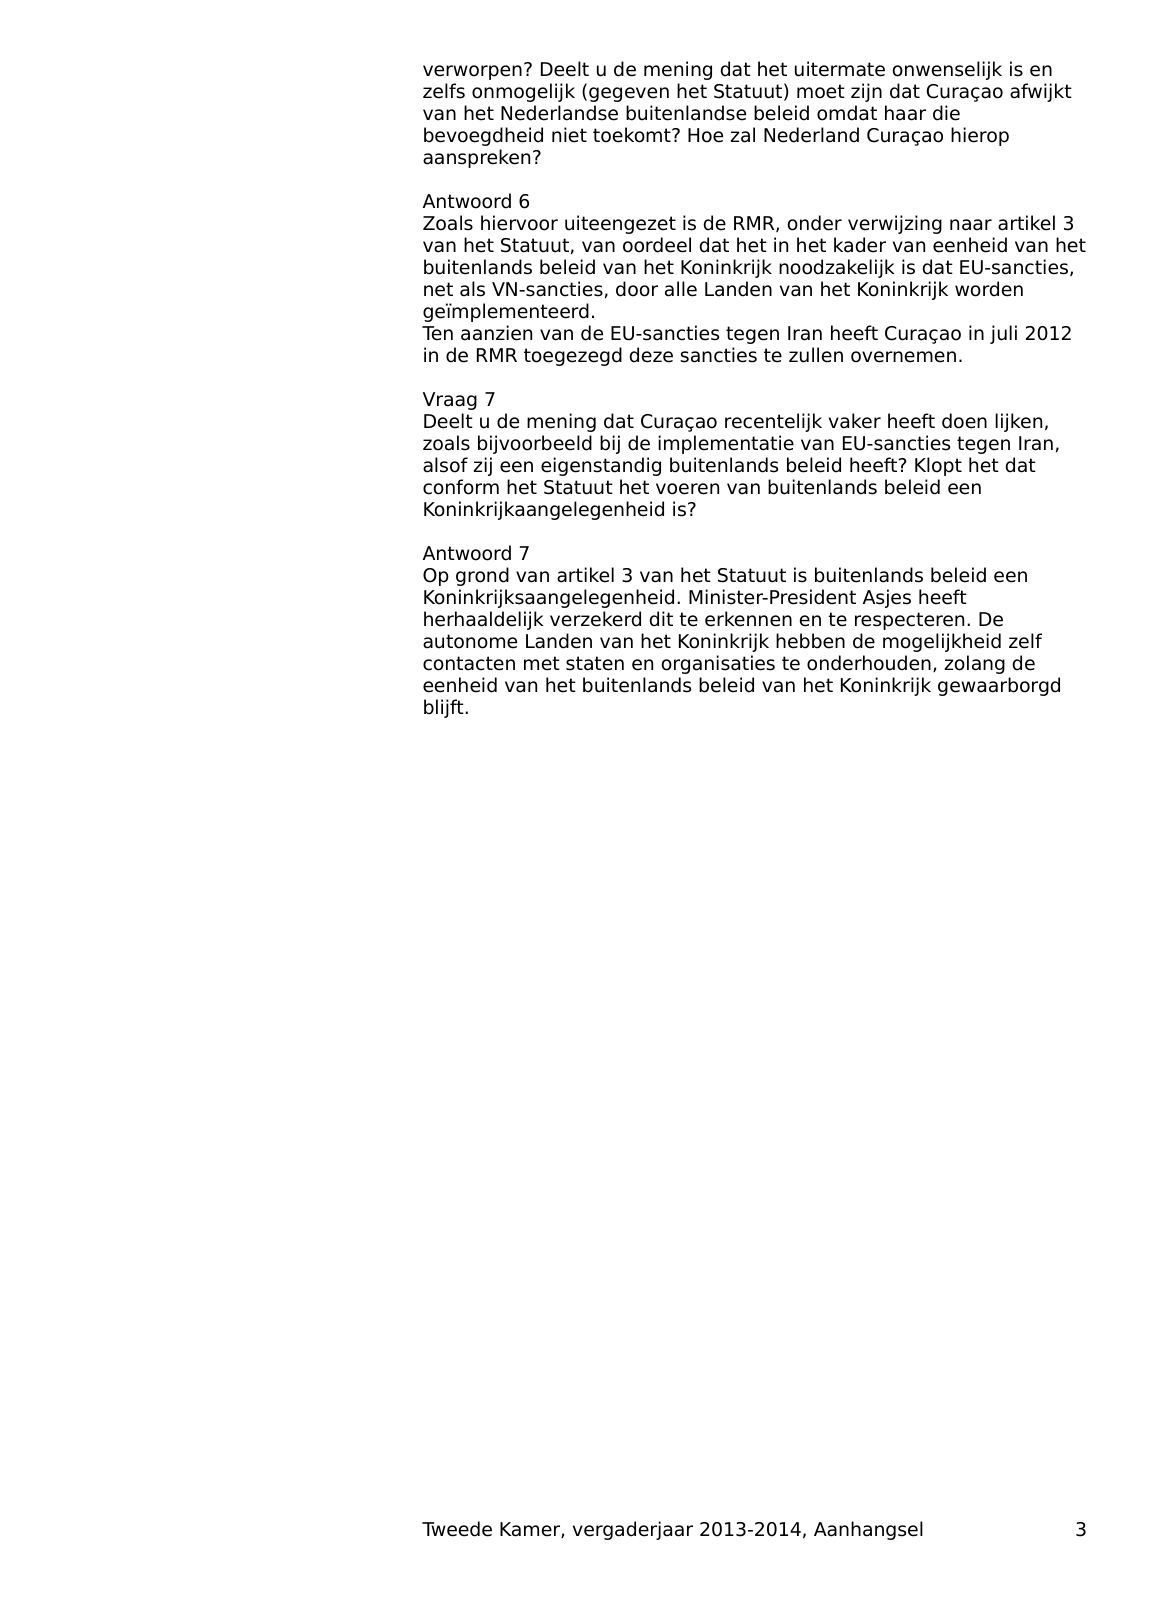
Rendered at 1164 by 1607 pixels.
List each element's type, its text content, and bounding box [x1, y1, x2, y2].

text Antwoord 6 [422, 191, 1087, 213]
text Zoals hiervoor uiteengezet is de RMR, onder verwijzing naar artikel 3 van het Statuut, van oordeel dat het in het kader van eenheid van het buitenlands beleid van het Koninkrijk noodzakelijk is dat EU-sancties, net als VN-sancties, door alle Landen van het Koninkrijk worden geïmplementeerd. [422, 213, 1087, 323]
text Op grond van artikel 3 van het Statuut is buitenlands beleid een Koninkrijksaangelegenheid. Minister-President Asjes heeft herhaaldelijk verzekerd dit te erkennen en te respecteren. De autonome Landen van het Koninkrijk hebben de mogelijkheid zelf contacten met staten en organisaties te onderhouden, zolang de eenheid van het buitenlands beleid van het Koninkrijk gewaarborgd blijft. [422, 565, 1087, 719]
text Vraag 7 [422, 389, 1087, 411]
text Deelt u de mening dat Curaçao recentelijk vaker heeft doen lijken, zoals bijvoorbeeld bij de implementatie van EU-sancties tegen Iran, alsof zij een eigenstandig buitenlands beleid heeft? Klopt het dat conform het Statuut het voeren van buitenlands beleid een Koninkrijkaangelegenheid is? [422, 411, 1087, 521]
text verworpen? Deelt u de mening dat het uitermate onwenselijk is en zelfs onmogelijk (gegeven het Statuut) moet zijn dat Curaçao afwijkt van het Nederlandse buitenlandse beleid omdat haar die bevoegdheid niet toekomt? Hoe zal Nederland Curaçao hierop aanspreken? [422, 59, 1087, 169]
text Antwoord 7 [422, 543, 1087, 565]
text Ten aanzien van de EU-sancties tegen Iran heeft Curaçao in juli 2012 in de RMR toegezegd deze sancties te zullen overnemen. [422, 323, 1087, 367]
